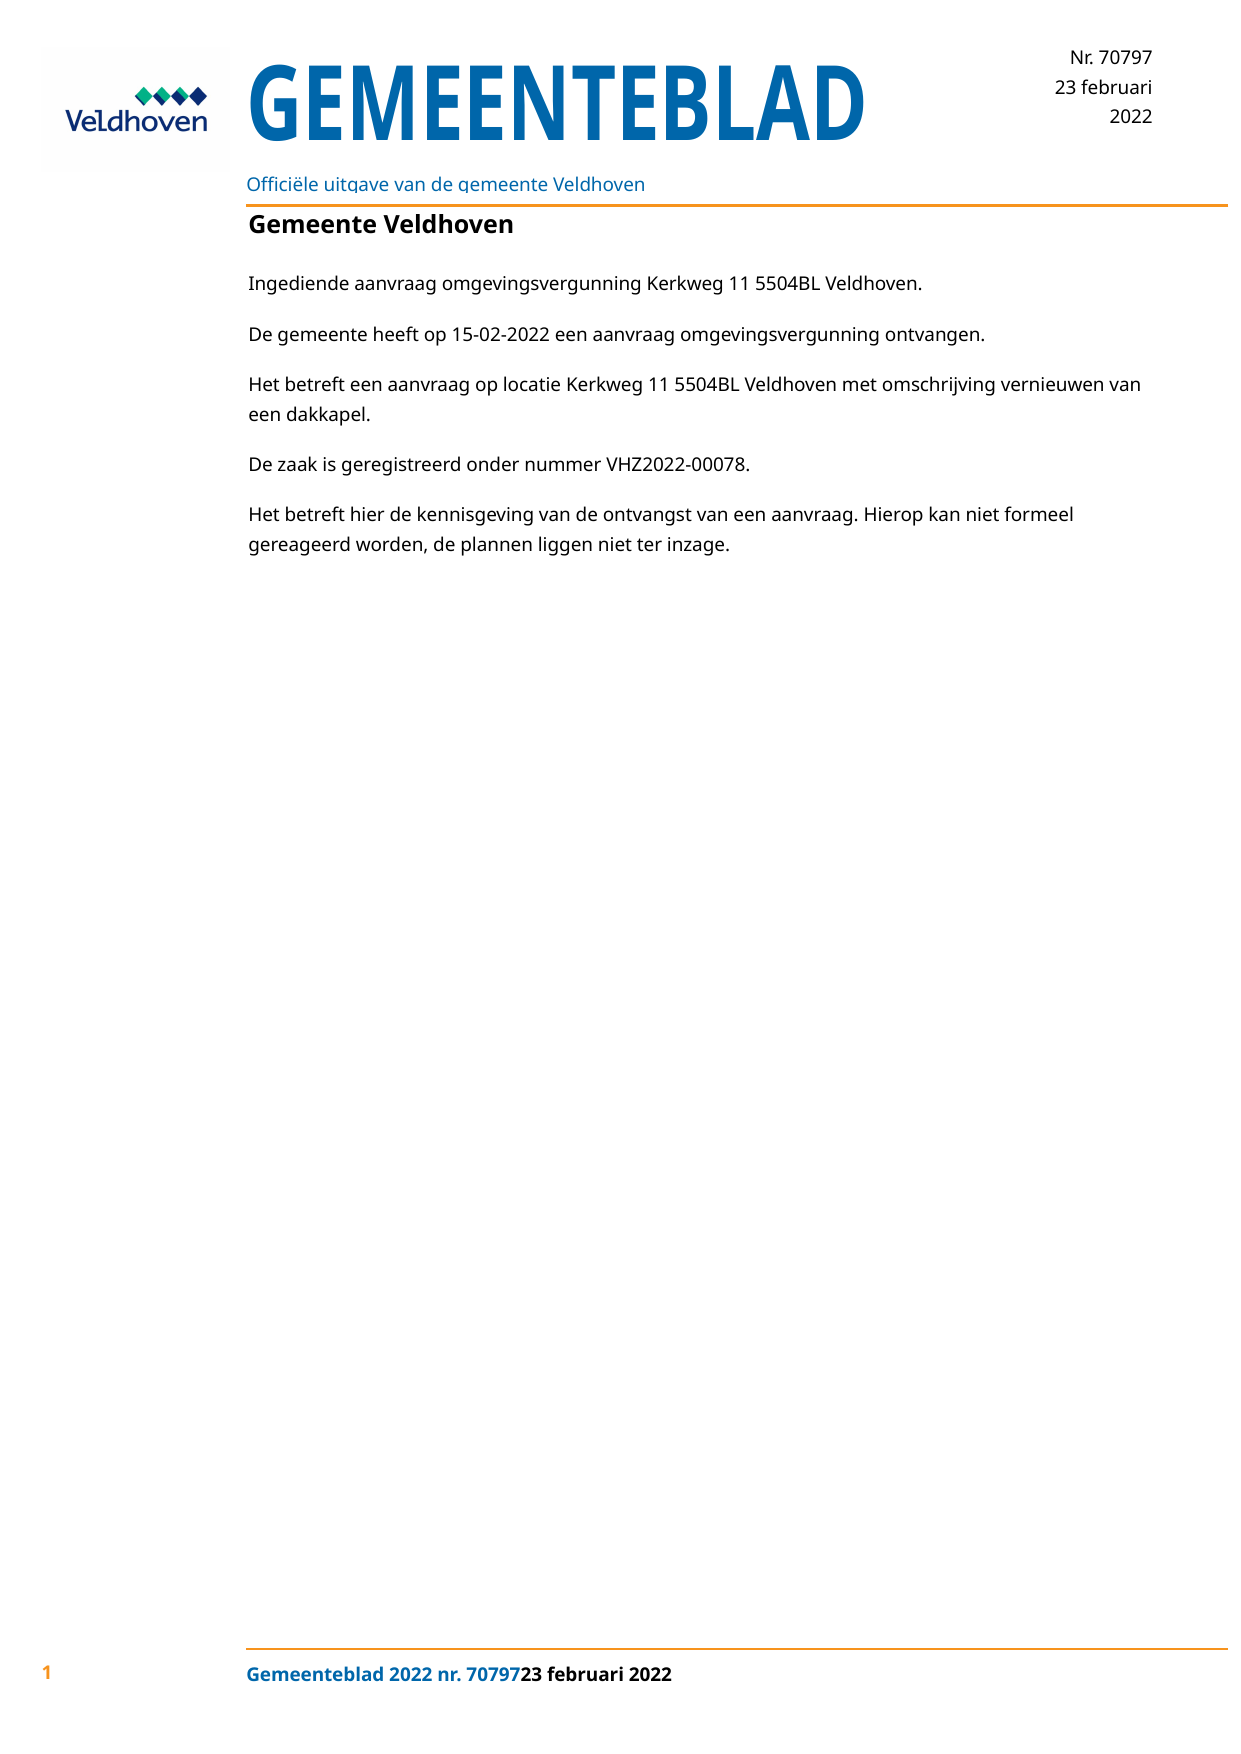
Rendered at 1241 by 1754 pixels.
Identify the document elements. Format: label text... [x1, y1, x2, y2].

picture [41, 47, 231, 172]
text De zaak is geregistreerd onder nummer VHZ2022-00078. [248, 451, 1152, 477]
text De gemeente heeft op 15-02-2022 een aanvraag omgevingsvergunning ontvangen. [248, 321, 1152, 346]
text Het betreft een aanvraag op locatie Kerkweg 11 5504BL Veldhoven met omschrijving vernieuwen van een dakkapel. [248, 371, 1152, 426]
text Het betreft hier de kennisgeving van de ontvangst van een aanvraag. Hierop kan niet formeel gereageerd worden, de plannen liggen niet ter inzage. [248, 502, 1152, 557]
text Ingediende aanvraag omgevingsvergunning Kerkweg 11 5504BL Veldhoven. [248, 270, 1152, 296]
text Gemeente Veldhoven [248, 207, 1152, 241]
